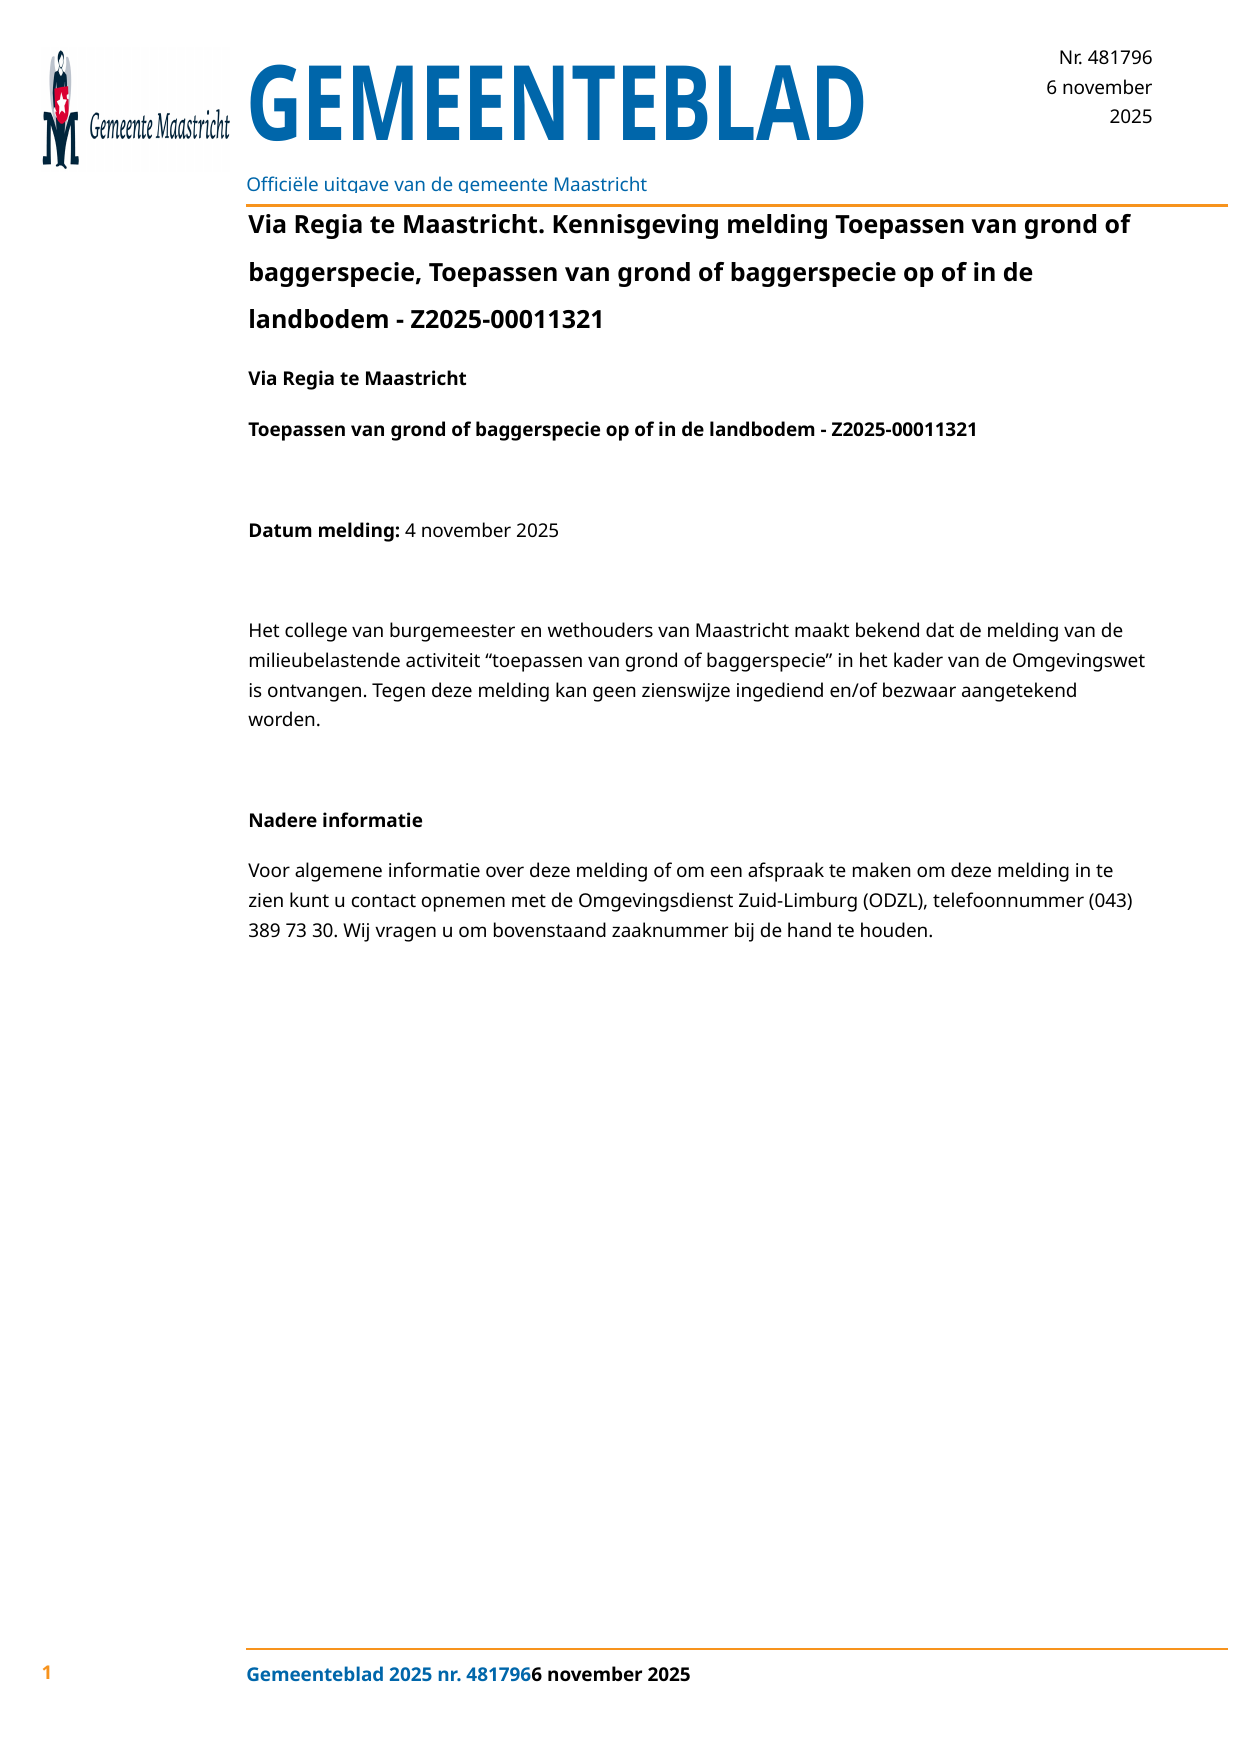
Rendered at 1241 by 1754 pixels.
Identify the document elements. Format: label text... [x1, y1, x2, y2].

text Via Regia te Maastricht [248, 366, 1152, 391]
text Het college van burgemeester en wethouders van Maastricht maakt bekend dat de melding van de milieubelastende activiteit “toepassen van grond of baggerspecie” in het kader van de Omgevingswet is ontvangen. Tegen deze melding kan geen zienswijze ingediend en/of bezwaar aangetekend worden. [248, 618, 1152, 732]
picture [41, 47, 231, 172]
text Via Regia te Maastricht. Kennisgeving melding Toepassen van grond of baggerspecie, Toepassen van grond of baggerspecie op of in de landbodem - Z2025-00011321 [248, 207, 1152, 336]
text Nadere informatie [248, 807, 1152, 833]
text Toepassen van grond of baggerspecie op of in de landbodem - Z2025-00011321 [248, 416, 1152, 442]
text Datum melding: 4 november 2025 [248, 517, 1152, 542]
text Voor algemene informatie over deze melding of om een afspraak te maken om deze melding in te zien kunt u contact opnemen met de Omgevingsdienst Zuid-Limburg (ODZL), telefoonnummer (043) 389 73 30. Wij vragen u om bovenstaand zaaknummer bij de hand te houden. [248, 858, 1152, 942]
